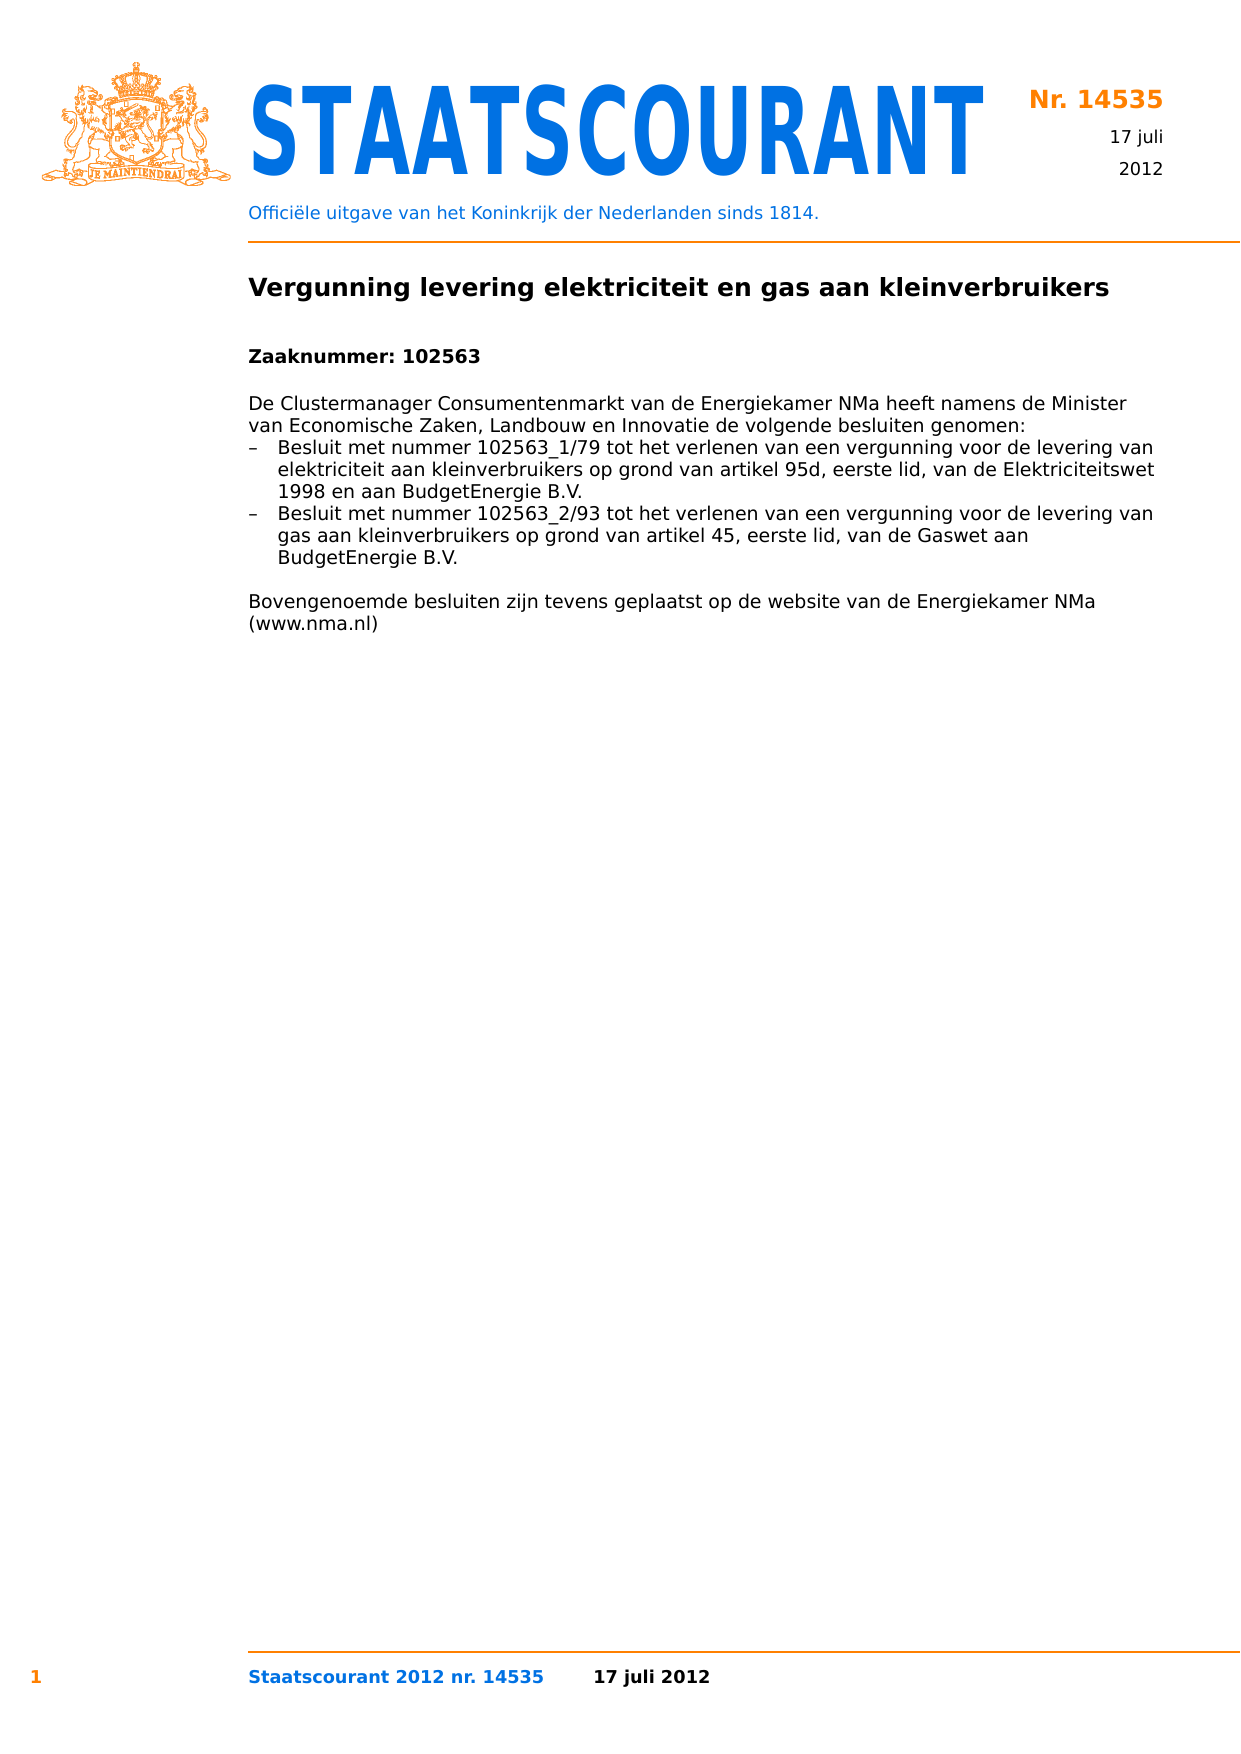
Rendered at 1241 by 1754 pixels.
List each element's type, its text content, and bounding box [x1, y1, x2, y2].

table_header [25, 62, 248, 241]
table_header Nr. 14535 [998, 62, 1240, 121]
table_cell Officiële uitgave van het Koninkrijk der Nederlanden sinds 1814. [248, 203, 1240, 241]
text De Clustermanager Consumentenmarkt van de Energiekamer NMa heeft namens de Minister van Economische Zaken, Landbouw en Innovatie de volgende besluiten genomen: [248, 393, 1163, 437]
subtitle Zaaknummer: 102563 [248, 346, 1163, 368]
subtitle Vergunning levering elektriciteit en gas aan kleinverbruikers [248, 273, 1163, 302]
text – Besluit met nummer 102563_1/79 tot het verlenen van een vergunning voor de levering van elektriciteit aan kleinverbruikers op grond van artikel 95d, eerste lid, van de Elektriciteitswet 1998 en aan BudgetEnergie B.V. [248, 437, 1163, 503]
picture [41, 62, 231, 186]
text – Besluit met nummer 102563_2/93 tot het verlenen van een vergunning voor de levering van gas aan kleinverbruikers op grond van artikel 45, eerste lid, van de Gaswet aan BudgetEnergie B.V. [248, 503, 1163, 569]
table_cell 2012 [998, 153, 1240, 203]
text Bovengenoemde besluiten zijn tevens geplaatst op de website van de Energiekamer NMa (www.nma.nl) [248, 591, 1163, 634]
table_cell 17 juli [998, 121, 1240, 153]
table_header STAATSCOURANT [248, 62, 998, 203]
